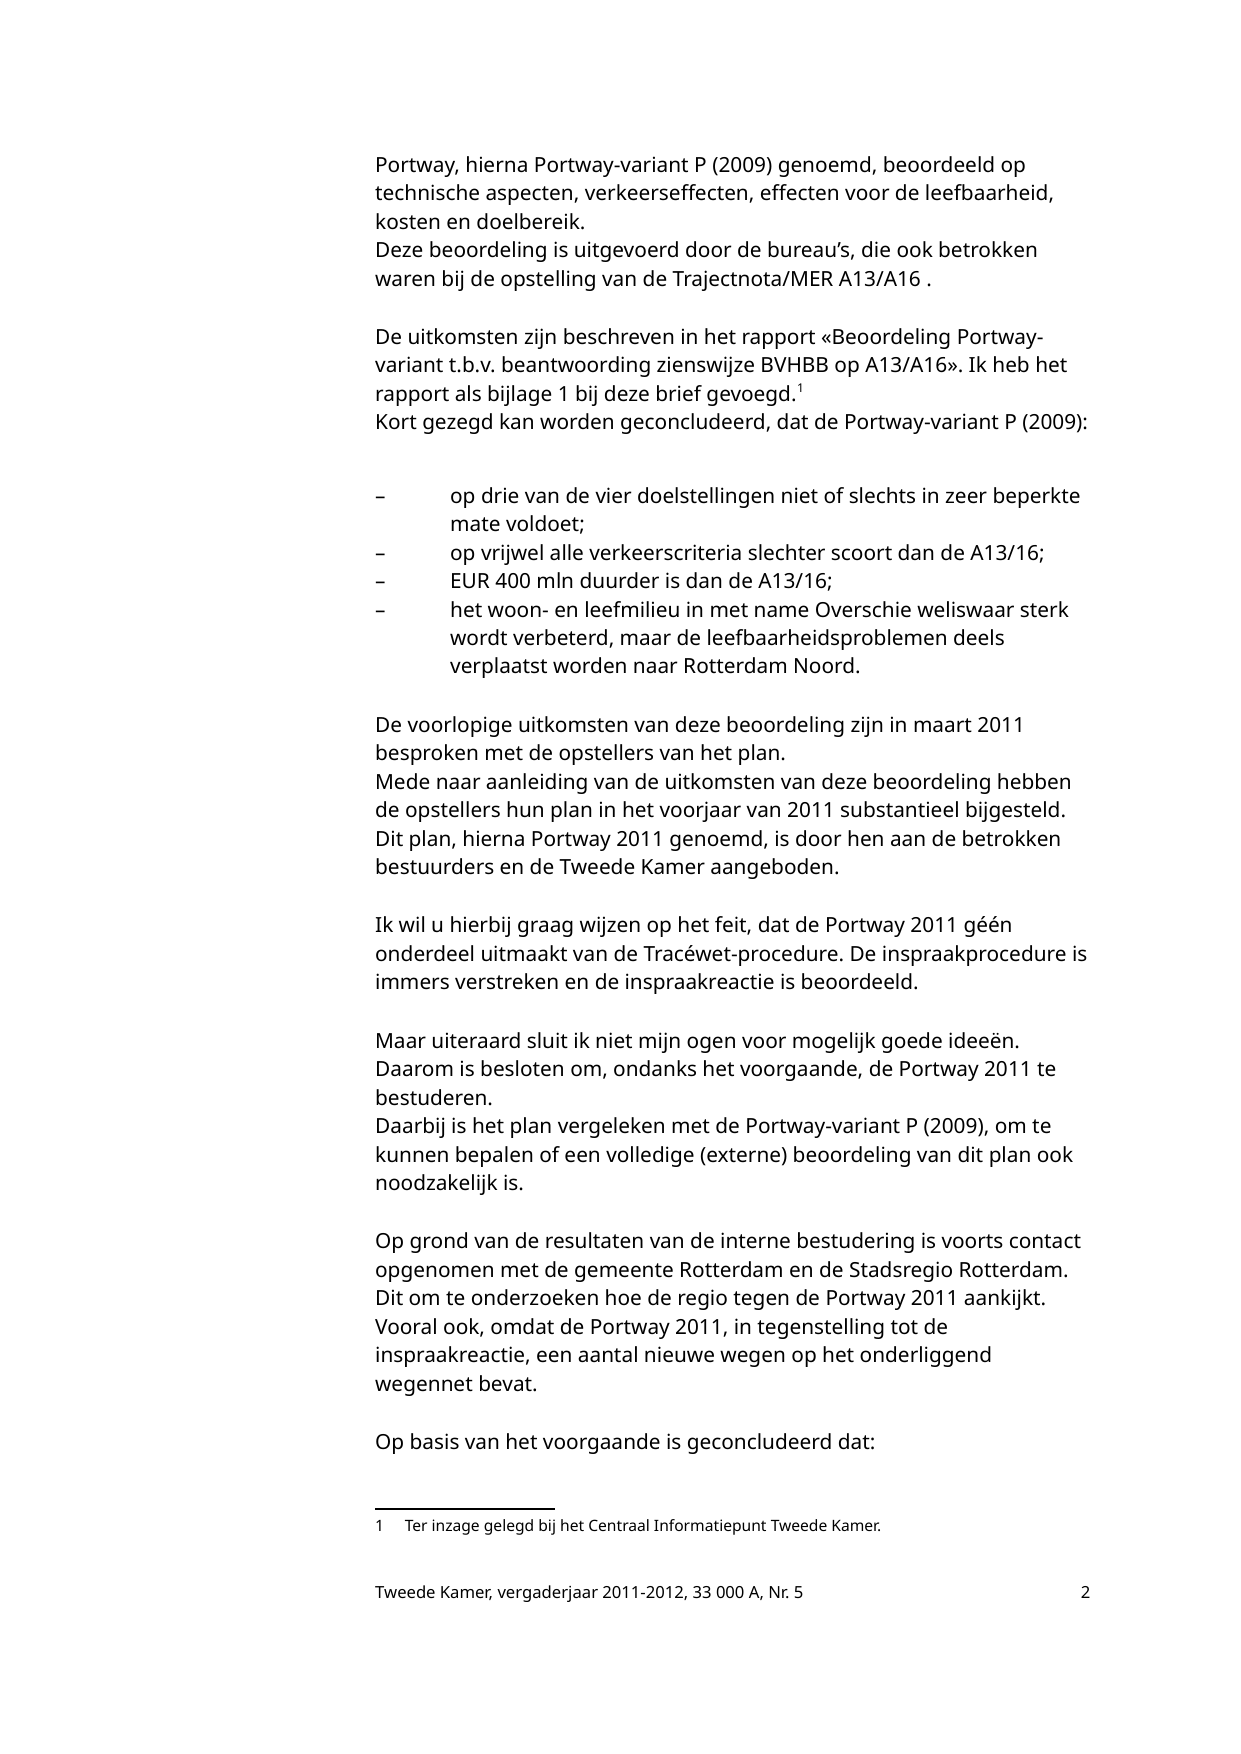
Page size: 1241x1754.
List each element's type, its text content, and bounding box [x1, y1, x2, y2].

text Deze beoordeling is uitgevoerd door de bureau’s, die ook betrokken waren bij de opstelling van de Trajectnota/MER A13/A16 . [375, 235, 1090, 292]
text Mede naar aanleiding van de uitkomsten van deze beoordeling hebben de opstellers hun plan in het voorjaar van 2011 substantieel bijgesteld. [375, 767, 1090, 824]
text Maar uiteraard sluit ik niet mijn ogen voor mogelijk goede ideeën. Daarom is besloten om, ondanks het voorgaande, de Portway 2011 te bestuderen. [375, 1026, 1090, 1111]
list op drie van de vier doelstellingen niet of slechts in zeer beperkte mate voldoet; [375, 481, 1090, 538]
list EUR 400 mln duurder is dan de A13/16; [375, 566, 1090, 595]
list het woon- en leefmilieu in met name Overschie weliswaar sterk wordt verbeterd, maar de leefbaarheidsproblemen deels verplaatst worden naar Rotterdam Noord. [375, 595, 1090, 680]
text De voorlopige uitkomsten van deze beoordeling zijn in maart 2011 besproken met de opstellers van het plan. [375, 710, 1090, 767]
text De uitkomsten zijn beschreven in het rapport «Beoordeling Portway-variant t.b.v. beantwoording zienswijze BVHBB op A13/A16». Ik heb het rapport als bijlage 1 bij deze brief gevoegd. [375, 322, 1090, 407]
text Daarbij is het plan vergeleken met de Portway-variant P (2009), om te kunnen bepalen of een volledige (externe) beoordeling van dit plan ook noodzakelijk is. [375, 1111, 1090, 1197]
text Ter inzage gelegd bij het Centraal Informatiepunt Tweede Kamer. [375, 1508, 1090, 1536]
text Kort gezegd kan worden geconcludeerd, dat de Portway-variant P (2009): [375, 407, 1090, 436]
text Ik wil u hierbij graag wijzen op het feit, dat de Portway 2011 géén onderdeel uitmaakt van de Tracéwet-procedure. De inspraakprocedure is immers verstreken en de inspraakreactie is beoordeeld. [375, 911, 1090, 996]
list op vrijwel alle verkeerscriteria slechter scoort dan de A13/16; [375, 538, 1090, 566]
text Portway, hierna Portway-variant P (2009) genoemd, beoordeeld op technische aspecten, verkeerseffecten, effecten voor de leefbaarheid, kosten en doelbereik. [375, 150, 1090, 235]
text Op basis van het voorgaande is geconcludeerd dat: [375, 1427, 1090, 1456]
text Op grond van de resultaten van de interne bestudering is voorts contact opgenomen met de gemeente Rotterdam en de Stadsregio Rotterdam. Dit om te onderzoeken hoe de regio tegen de Portway 2011 aankijkt. Vooral ook, omdat de Portway 2011, in tegenstelling tot de inspraakreactie, een aantal nieuwe wegen op het onderliggend wegennet bevat. [375, 1227, 1090, 1397]
text Dit plan, hierna Portway 2011 genoemd, is door hen aan de betrokken bestuurders en de Tweede Kamer aangeboden. [375, 824, 1090, 881]
